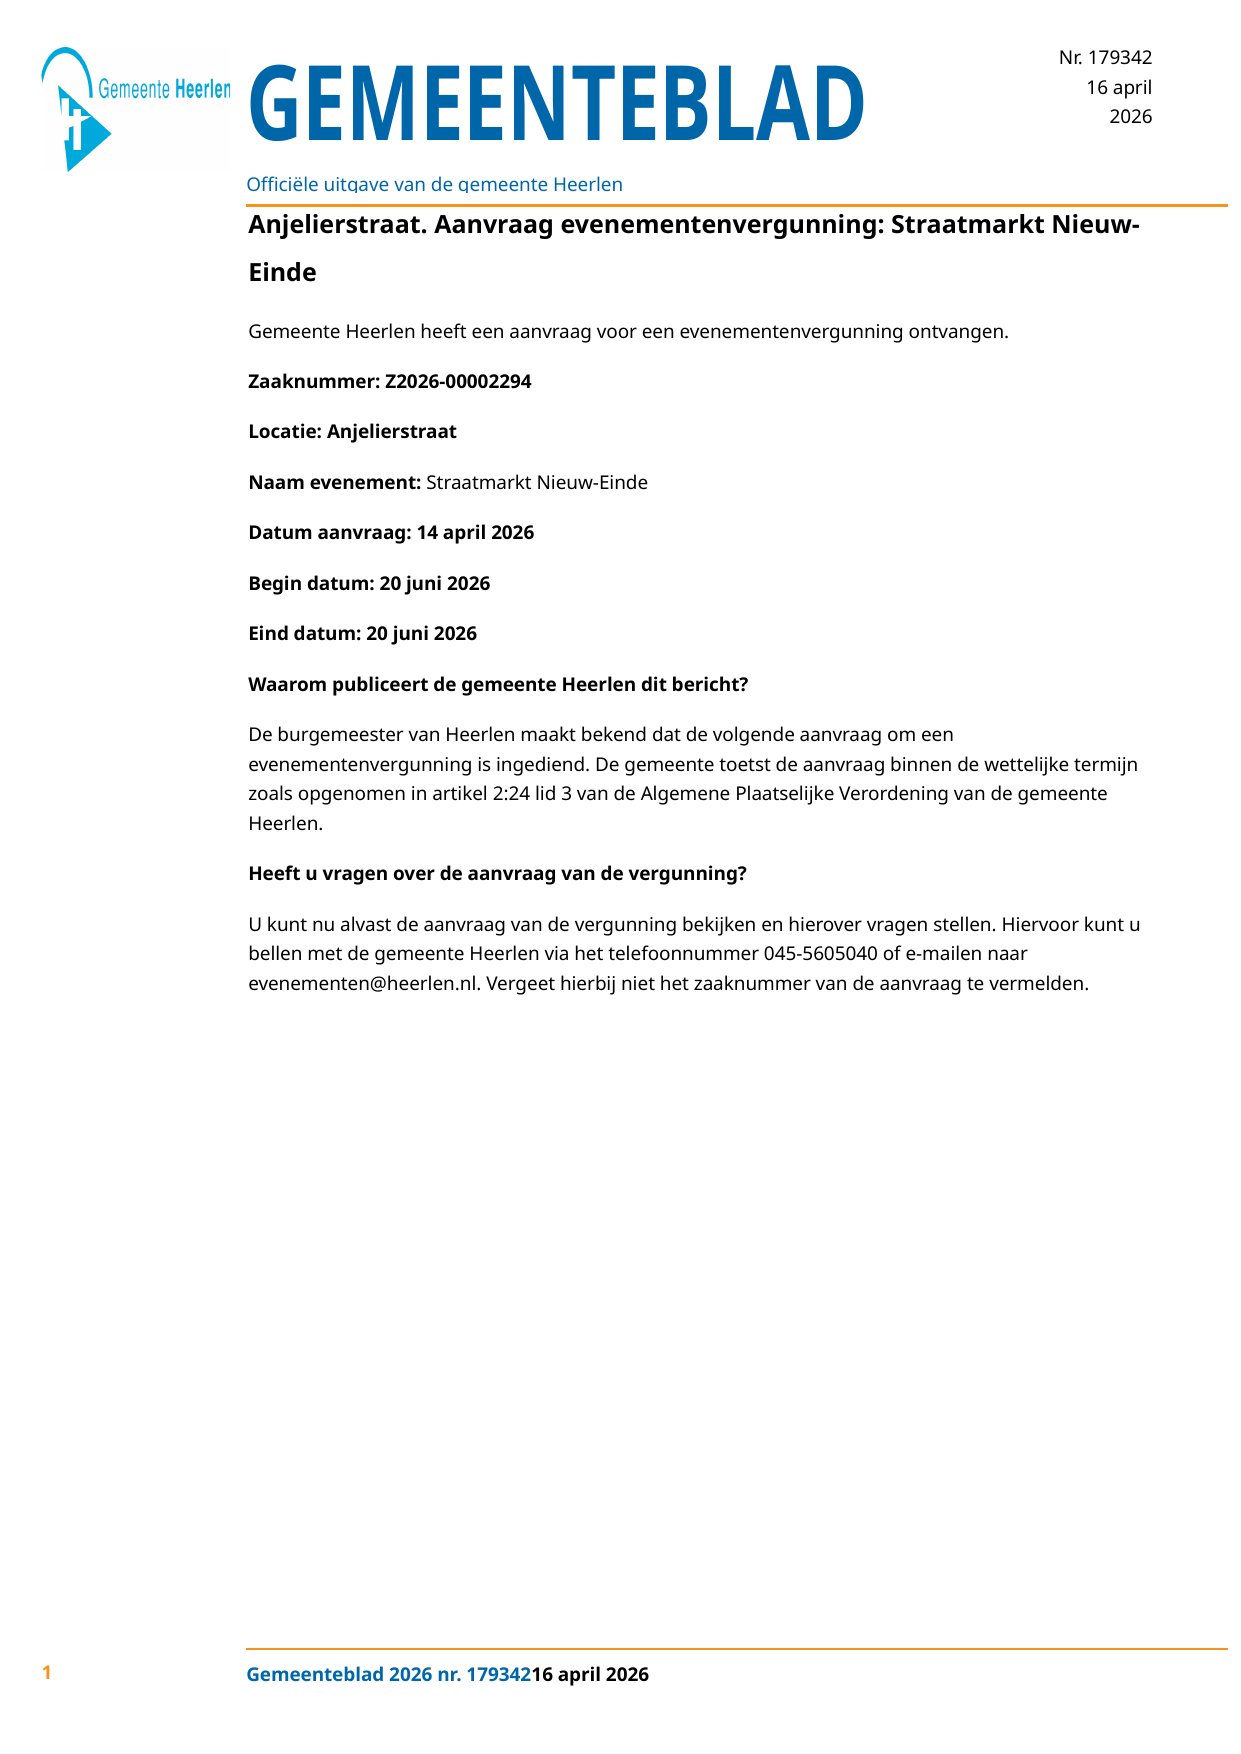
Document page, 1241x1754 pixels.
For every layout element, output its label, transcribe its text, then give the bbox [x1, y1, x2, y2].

text Heeft u vragen over de aanvraag van de vergunning? [248, 860, 1152, 886]
text Locatie: Anjelierstraat [248, 419, 1152, 444]
text Anjelierstraat. Aanvraag evenementenvergunning: Straatmarkt Nieuw-Einde [248, 207, 1152, 288]
text Zaaknummer: Z2026-00002294 [248, 368, 1152, 394]
text Datum aanvraag: 14 april 2026 [248, 519, 1152, 545]
text De burgemeester van Heerlen maakt bekend dat de volgende aanvraag om een evenementenvergunning is ingediend. De gemeente toetst de aanvraag binnen de wettelijke termijn zoals opgenomen in artikel 2:24 lid 3 van de Algemene Plaatselijke Verordening van de gemeente Heerlen. [248, 721, 1152, 836]
text U kunt nu alvast de aanvraag van de vergunning bekijken en hierover vragen stellen. Hiervoor kunt u bellen met de gemeente Heerlen via het telefoonnummer 045-5605040 of e-mailen naar evenementen@heerlen.nl. Vergeet hierbij niet het zaaknummer van de aanvraag te vermelden. [248, 911, 1152, 996]
text Eind datum: 20 juni 2026 [248, 620, 1152, 646]
text Gemeente Heerlen heeft een aanvraag voor een evenementenvergunning ontvangen. [248, 318, 1152, 344]
text Waarom publiceert de gemeente Heerlen dit bericht? [248, 671, 1152, 697]
text Begin datum: 20 juni 2026 [248, 570, 1152, 596]
text Naam evenement: Straatmarkt Nieuw-Einde [248, 469, 1152, 495]
picture [41, 47, 231, 172]
picture [41, 47, 59, 70]
